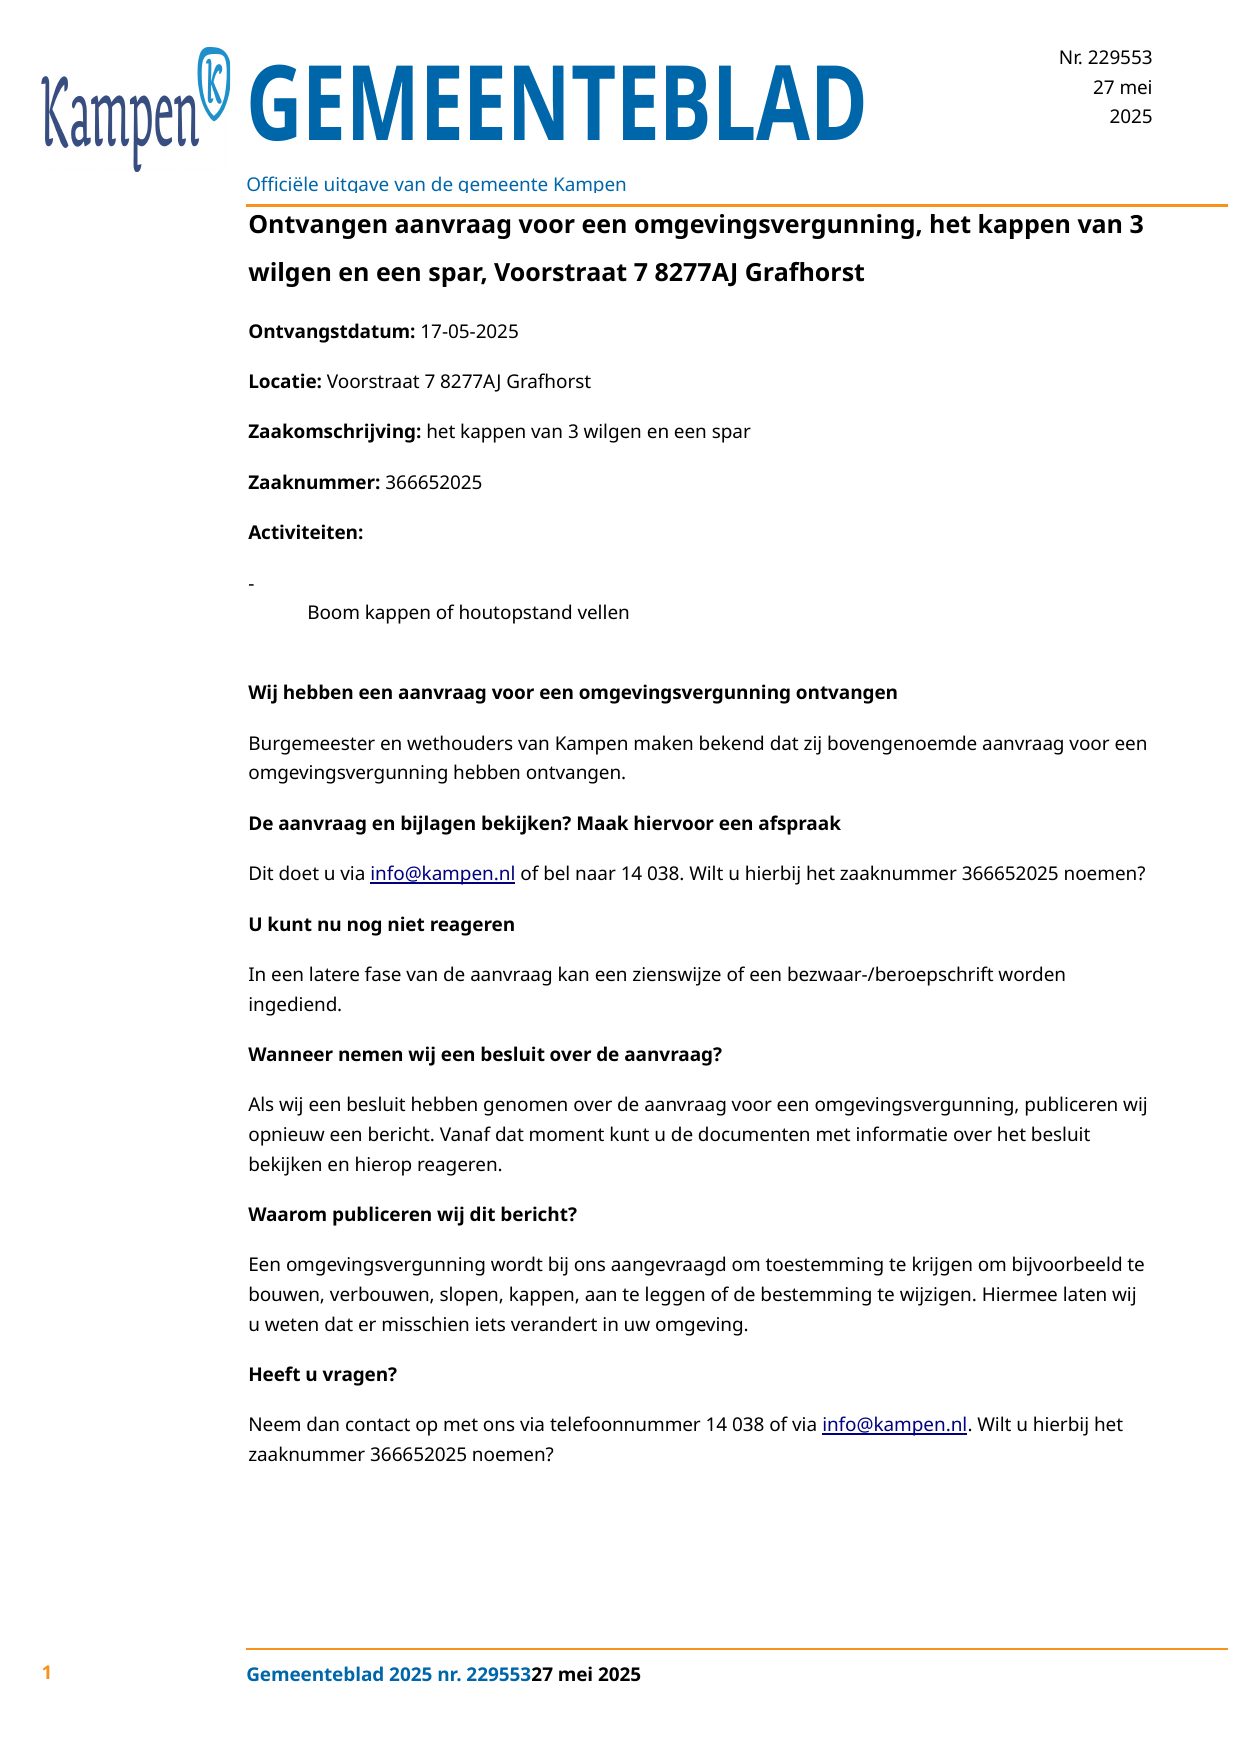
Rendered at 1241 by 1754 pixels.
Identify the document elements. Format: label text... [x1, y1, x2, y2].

text U kunt nu nog niet reageren [248, 911, 1152, 937]
text Ontvangen aanvraag voor een omgevingsvergunning, het kappen van 3 wilgen en een spar, Voorstraat 7 8277AJ Grafhorst [248, 207, 1152, 288]
text Heeft u vragen? [248, 1361, 1152, 1387]
text Waarom publiceren wij dit bericht? [248, 1201, 1152, 1227]
text Zaakomschrijving: het kappen van 3 wilgen en een spar [248, 419, 1152, 444]
list Boom kappen of houtopstand vellen [248, 599, 1152, 625]
text Neem dan contact op met ons via telefoonnummer 14 038 of via info@kampen.nl. Wilt u hierbij het zaaknummer 366652025 noemen? [248, 1412, 1152, 1467]
text De aanvraag en bijlagen bekijken? Maak hiervoor een afspraak [248, 810, 1152, 836]
text Activiteiten: [248, 519, 1152, 545]
text Burgemeester en wethouders van Kampen maken bekend dat zij bovengenoemde aanvraag voor een omgevingsvergunning hebben ontvangen. [248, 730, 1152, 785]
text Wanneer nemen wij een besluit over de aanvraag? [248, 1041, 1152, 1067]
text Als wij een besluit hebben genomen over de aanvraag voor een omgevingsvergunning, publiceren wij opnieuw een bericht. Vanaf dat moment kunt u de documenten met informatie over het besluit bekijken en hierop reageren. [248, 1092, 1152, 1177]
text Locatie: Voorstraat 7 8277AJ Grafhorst [248, 368, 1152, 394]
text Wij hebben een aanvraag voor een omgevingsvergunning ontvangen [248, 679, 1152, 705]
text Een omgevingsvergunning wordt bij ons aangevraagd om toestemming te krijgen om bijvoorbeeld te bouwen, verbouwen, slopen, kappen, aan te leggen of de bestemming te wijzigen. Hiermee laten wij u weten dat er misschien iets verandert in uw omgeving. [248, 1252, 1152, 1337]
text Zaaknummer: 366652025 [248, 469, 1152, 495]
text In een latere fase van de aanvraag kan een zienswijze of een bezwaar-/beroepschrift worden ingediend. [248, 961, 1152, 1017]
text Dit doet u via info@kampen.nl of bel naar 14 038. Wilt u hierbij het zaaknummer 366652025 noemen? [248, 860, 1152, 886]
text Ontvangstdatum: 17-05-2025 [248, 318, 1152, 344]
picture [41, 47, 231, 172]
